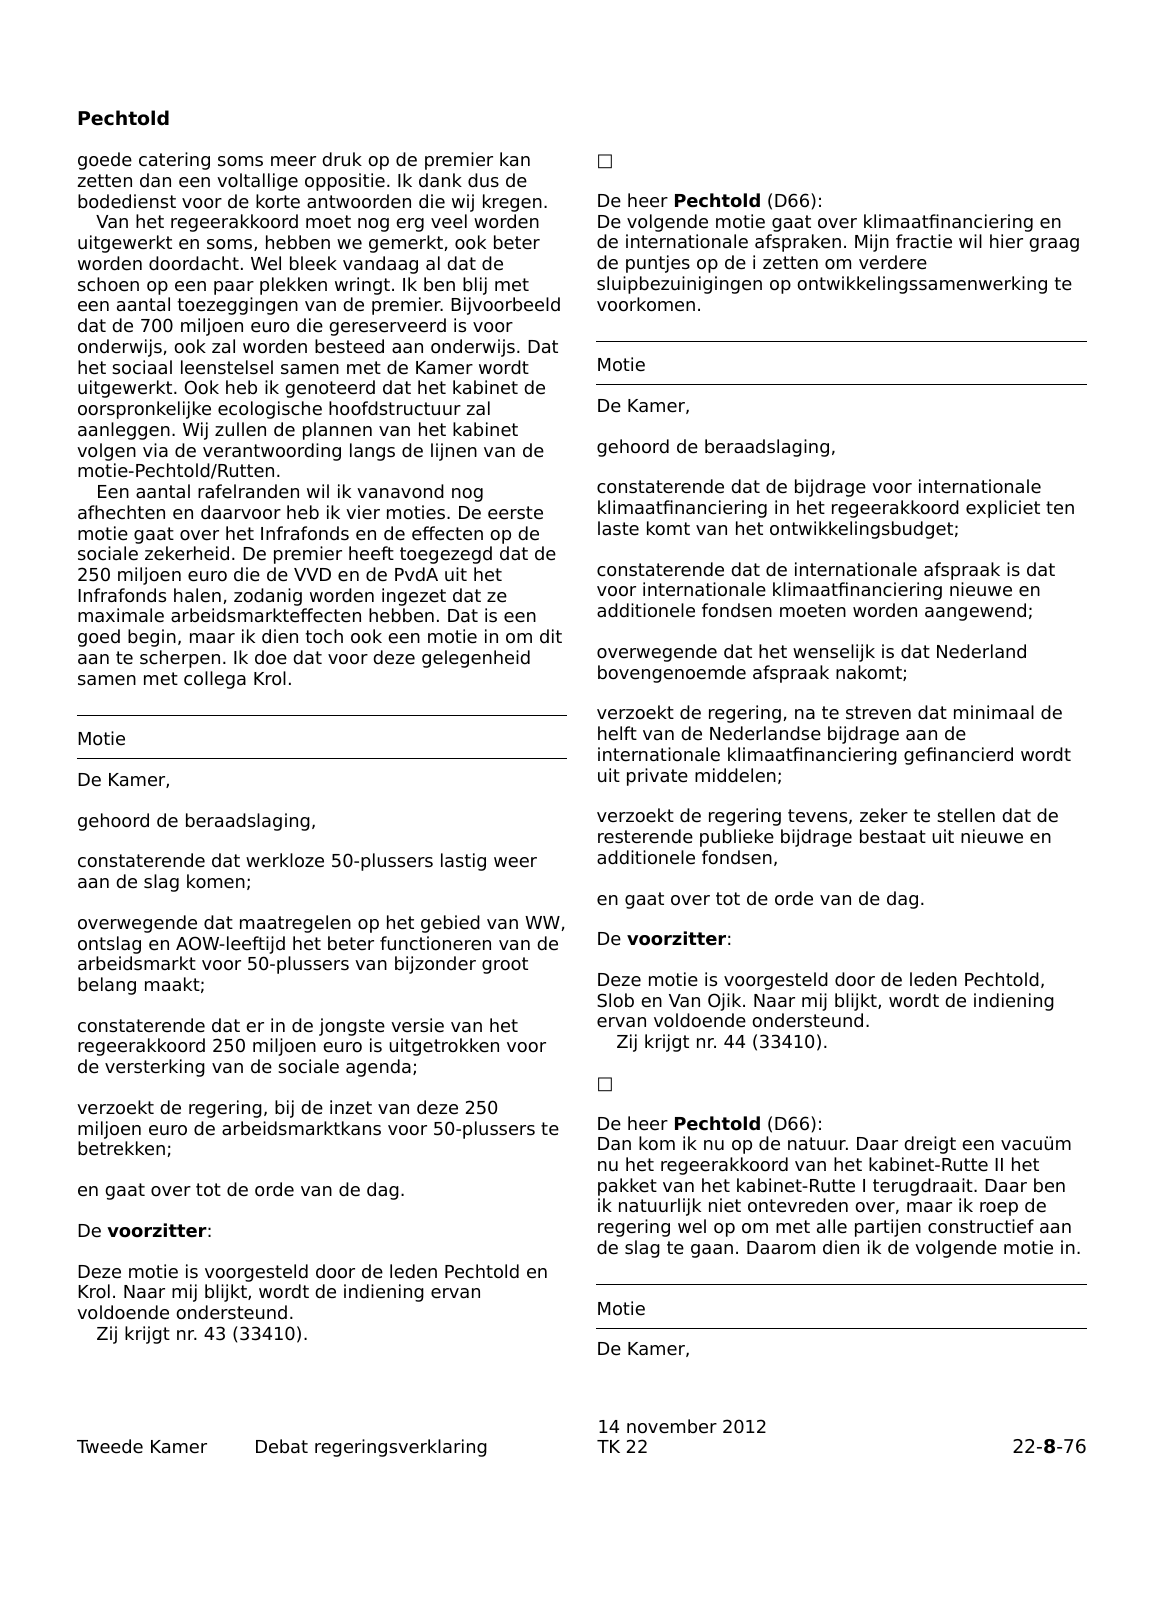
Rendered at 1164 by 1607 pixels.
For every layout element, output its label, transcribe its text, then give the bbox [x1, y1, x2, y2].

text De heer Pechtold (D66): [596, 1113, 1087, 1134]
text De Kamer, [77, 770, 567, 791]
text constaterende dat de bijdrage voor internationale klimaatfinanciering in het regeerakkoord expliciet ten laste komt van het ontwikkelingsbudget; [596, 477, 1087, 539]
text verzoekt de regering, bij de inzet van deze 250 miljoen euro de arbeidsmarktkans voor 50-plussers te betrekken; [77, 1098, 567, 1160]
text Deze motie is voorgesteld door de leden Pechtold, Slob en Van Ojik. Naar mij blijkt, wordt de indiening ervan voldoende ondersteund. [596, 970, 1087, 1032]
text overwegende dat het wenselijk is dat Nederland bovengenoemde afspraak nakomt; [596, 642, 1087, 683]
text Van het regeerakkoord moet nog erg veel worden uitgewerkt en soms, hebben we gemerkt, ook beter worden doordacht. Wel bleek vandaag al dat de schoen op een paar plekken wringt. Ik ben blij met een aantal toezeggingen van de premier. Bijvoorbeeld dat de 700 miljoen euro die gereserveerd is voor onderwijs, ook zal worden besteed aan onderwijs. Dat het sociaal leenstelsel samen met de Kamer wordt uitgewerkt. Ook heb ik genoteerd dat het kabinet de oorspronkelijke ecologische hoofdstructuur zal aanleggen. Wij zullen de plannen van het kabinet volgen via de verantwoording langs de lijnen van de motie-Pechtold/Rutten. [77, 212, 567, 482]
text De Kamer, [596, 1339, 1087, 1360]
text Motie [596, 1298, 1087, 1319]
text De voorzitter: [77, 1221, 567, 1241]
text □ [596, 1073, 1087, 1093]
text goede catering soms meer druk op de premier kan zetten dan een voltallige oppositie. Ik dank dus de bodedienst voor de korte antwoorden die wij kregen. [77, 150, 567, 212]
text gehoord de beraadslaging, [596, 437, 1087, 457]
text De Kamer, [596, 396, 1087, 417]
text verzoekt de regering, na te streven dat minimaal de helft van de Nederlandse bijdrage aan de internationale klimaatfinanciering gefinancierd wordt uit private middelen; [596, 703, 1087, 786]
text gehoord de beraadslaging, [77, 811, 567, 831]
text Dan kom ik nu op de natuur. Daar dreigt een vacuüm nu het regeerakkoord van het kabinet-Rutte II het pakket van het kabinet-Rutte I terugdraait. Daar ben ik natuurlijk niet ontevreden over, maar ik roep de regering wel op om met alle partijen constructief aan de slag te gaan. Daarom dien ik de volgende motie in. [596, 1134, 1087, 1258]
text Zij krijgt nr. 44 (33410). [596, 1032, 1087, 1053]
text constaterende dat werkloze 50-plussers lastig weer aan de slag komen; [77, 851, 567, 893]
text □ [596, 150, 1087, 171]
text en gaat over tot de orde van de dag. [596, 888, 1087, 909]
text De heer Pechtold (D66): [596, 191, 1087, 212]
text verzoekt de regering tevens, zeker te stellen dat de resterende publieke bijdrage bestaat uit nieuwe en additionele fondsen, [596, 806, 1087, 868]
text Motie [596, 355, 1087, 376]
text overwegende dat maatregelen op het gebied van WW, ontslag en AOW-leeftijd het beter functioneren van de arbeidsmarkt voor 50-plussers van bijzonder groot belang maakt; [77, 913, 567, 996]
text De volgende motie gaat over klimaatfinanciering en de internationale afspraken. Mijn fractie wil hier graag de puntjes op de i zetten om verdere sluipbezuinigingen op ontwikkelingssamenwerking te voorkomen. [596, 212, 1087, 315]
text Een aantal rafelranden wil ik vanavond nog afhechten en daarvoor heb ik vier moties. De eerste motie gaat over het Infrafonds en de effecten op de sociale zekerheid. De premier heeft toegezegd dat de 250 miljoen euro die de VVD en de PvdA uit het Infrafonds halen, zodanig worden ingezet dat ze maximale arbeidsmarkteffecten hebben. Dat is een goed begin, maar ik dien toch ook een motie in om dit aan te scherpen. Ik doe dat voor deze gelegenheid samen met collega Krol. [77, 482, 567, 689]
text Deze motie is voorgesteld door de leden Pechtold en Krol. Naar mij blijkt, wordt de indiening ervan voldoende ondersteund. [77, 1261, 567, 1324]
text constaterende dat de internationale afspraak is dat voor internationale klimaatfinanciering nieuwe en additionele fondsen moeten worden aangewend; [596, 559, 1087, 622]
text en gaat over tot de orde van de dag. [77, 1180, 567, 1201]
text Motie [77, 729, 567, 750]
text Zij krijgt nr. 43 (33410). [77, 1324, 567, 1344]
text De voorzitter: [596, 929, 1087, 950]
text constaterende dat er in de jongste versie van het regeerakkoord 250 miljoen euro is uitgetrokken voor de versterking van de sociale agenda; [77, 1016, 567, 1078]
